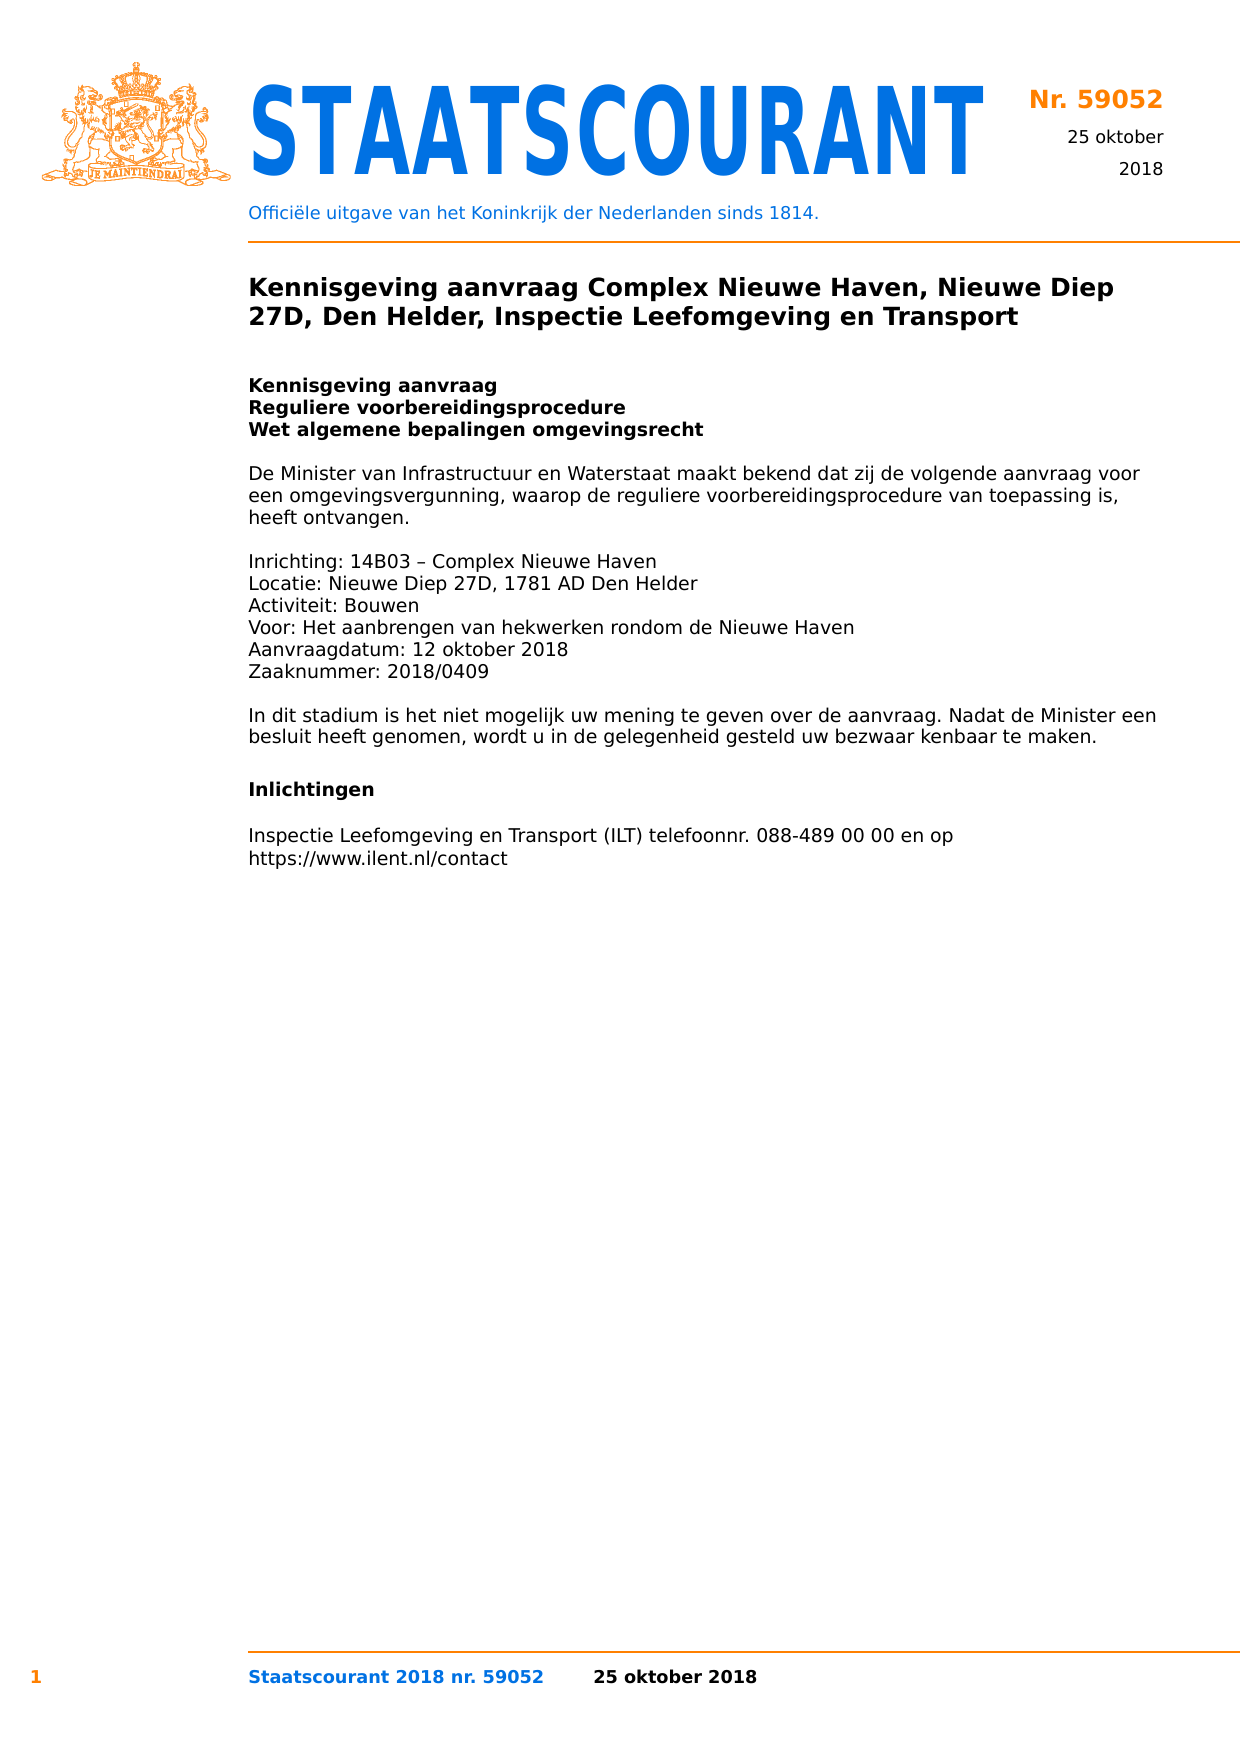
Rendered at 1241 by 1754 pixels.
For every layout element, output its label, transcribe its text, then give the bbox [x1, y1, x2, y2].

text De Minister van Infrastructuur en Waterstaat maakt bekend dat zij de volgende aanvraag voor een omgevingsvergunning, waarop de reguliere voorbereidingsprocedure van toepassing is, heeft ontvangen. [248, 463, 1163, 529]
text Inrichting: 14B03 – Complex Nieuwe Haven [248, 551, 1163, 573]
table_cell Officiële uitgave van het Koninkrijk der Nederlanden sinds 1814. [248, 203, 1240, 241]
text In dit stadium is het niet mogelijk uw mening te geven over de aanvraag. Nadat de Minister een besluit heeft genomen, wordt u in de gelegenheid gesteld uw bezwaar kenbaar te maken. [248, 704, 1163, 748]
table_header Nr. 59052 [998, 62, 1240, 121]
text Voor: Het aanbrengen van hekwerken rondom de Nieuwe Haven [248, 617, 1163, 639]
table_cell 25 oktober [998, 121, 1240, 153]
text Reguliere voorbereidingsprocedure [248, 397, 1163, 419]
table_header STAATSCOURANT [248, 62, 998, 203]
subtitle Inlichtingen [248, 778, 1163, 800]
table_header [25, 62, 248, 241]
text Inspectie Leefomgeving en Transport (ILT) telefoonnr. 088-489 00 00 en op https://www.ilent.nl/contact [248, 825, 1163, 869]
text Kennisgeving aanvraag [248, 375, 1163, 397]
text Aanvraagdatum: 12 oktober 2018 [248, 639, 1163, 661]
text Zaaknummer: 2018/0409 [248, 661, 1163, 683]
text Wet algemene bepalingen omgevingsrecht [248, 419, 1163, 441]
text Activiteit: Bouwen [248, 595, 1163, 617]
picture [41, 62, 231, 186]
subtitle Kennisgeving aanvraag Complex Nieuwe Haven, Nieuwe Diep 27D, Den Helder, Inspectie Leefomgeving en Transport [248, 273, 1163, 331]
table_cell 2018 [998, 153, 1240, 203]
text Locatie: Nieuwe Diep 27D, 1781 AD Den Helder [248, 573, 1163, 595]
